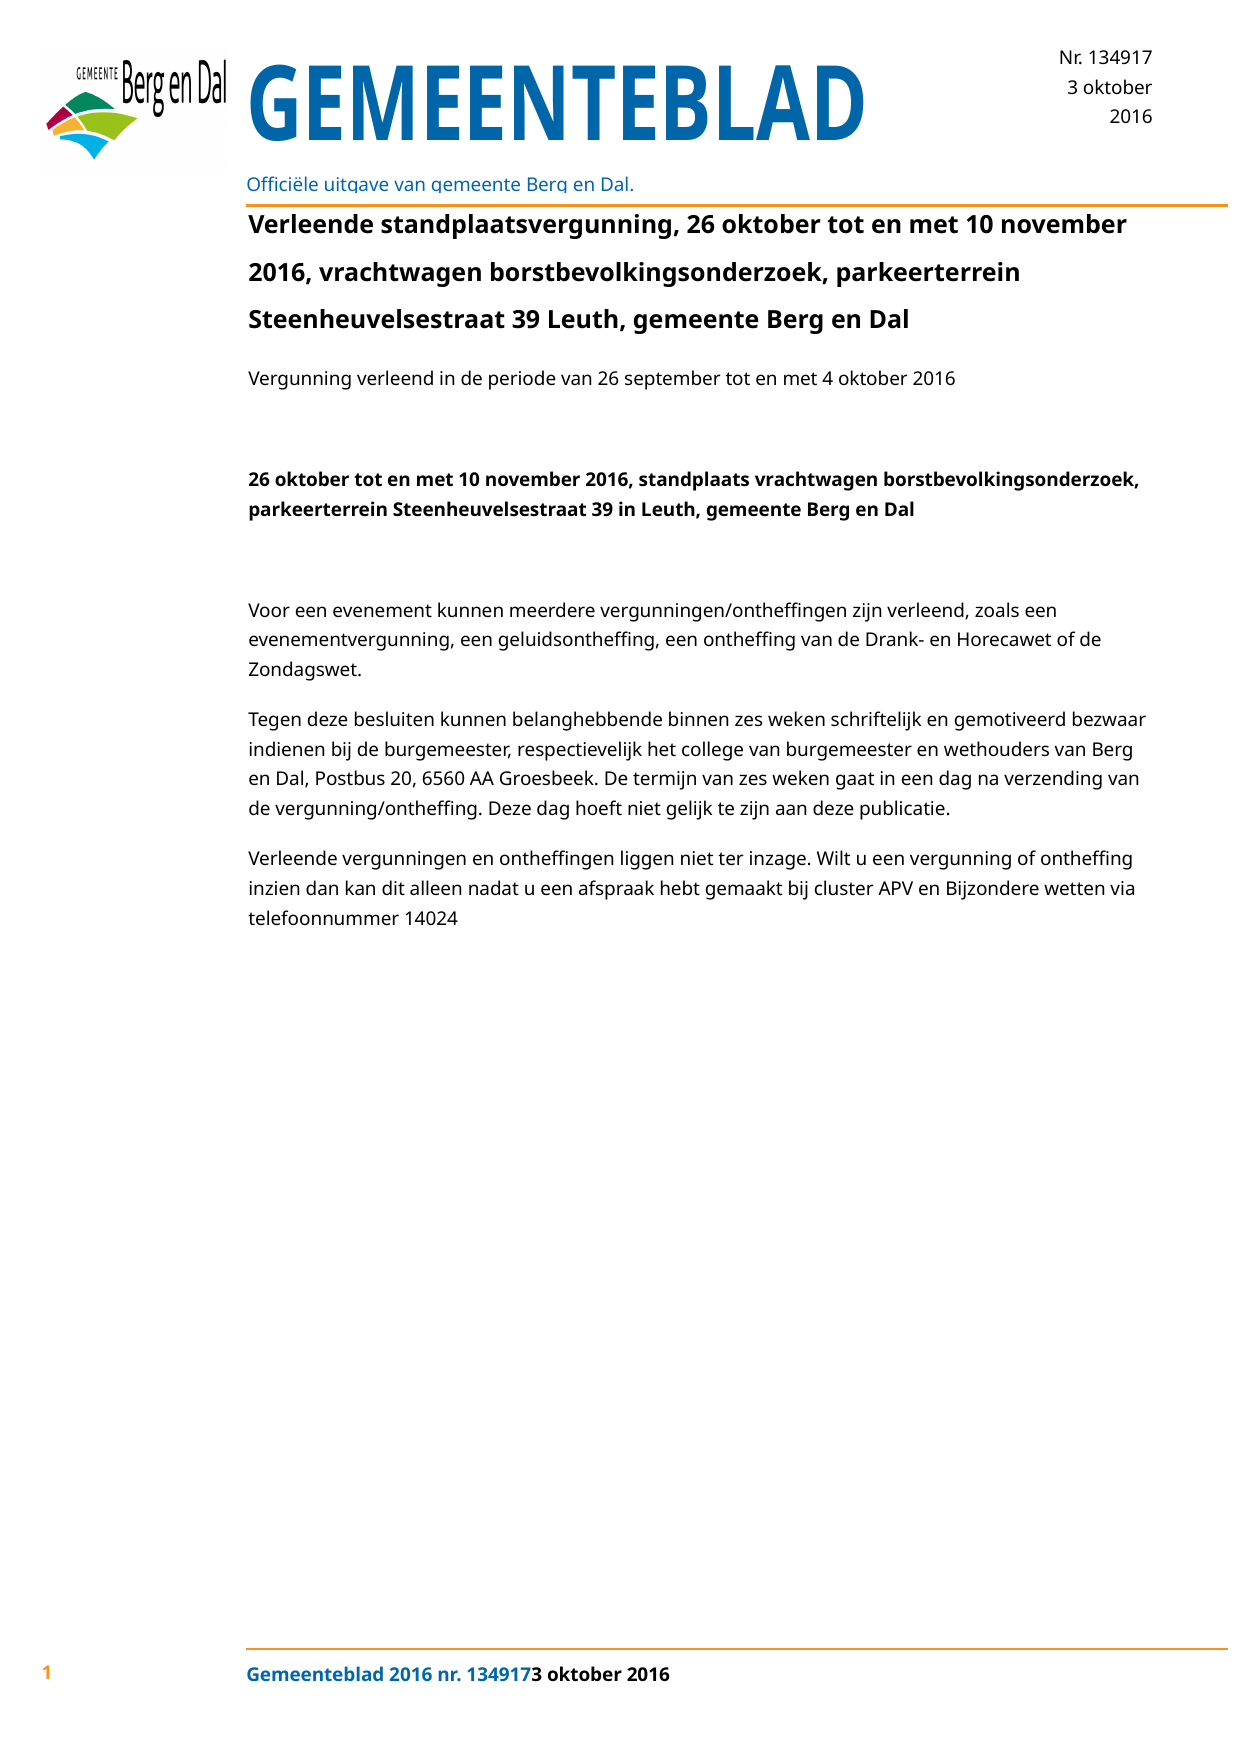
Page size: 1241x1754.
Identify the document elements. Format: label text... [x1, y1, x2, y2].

text Tegen deze besluiten kunnen belanghebbende binnen zes weken schriftelijk en gemotiveerd bezwaar indienen bij de burgemeester, respectievelijk het college van burgemeester en wethouders van Berg en Dal, Postbus 20, 6560 AA Groesbeek. De termijn van zes weken gaat in een dag na verzending van de vergunning/ontheffing. Deze dag hoeft niet gelijk te zijn aan deze publicatie. [248, 706, 1152, 821]
text Verleende standplaatsvergunning, 26 oktober tot en met 10 november 2016, vrachtwagen borstbevolkingsonderzoek, parkeerterrein Steenheuvelsestraat 39 Leuth, gemeente Berg en Dal [248, 207, 1152, 336]
text Voor een evenement kunnen meerdere vergunningen/ontheffingen zijn verleend, zoals een evenementvergunning, een geluidsontheffing, een ontheffing van de Drank- en Horecawet of de Zondagswet. [248, 597, 1152, 682]
picture [41, 47, 231, 172]
text Vergunning verleend in de periode van 26 september tot en met 4 oktober 2016 [248, 366, 1152, 391]
text Verleende vergunningen en ontheffingen liggen niet ter inzage. Wilt u een vergunning of ontheffing inzien dan kan dit alleen nadat u een afspraak hebt gemaakt bij cluster APV en Bijzondere wetten via telefoonnummer 14024 [248, 846, 1152, 930]
text 26 oktober tot en met 10 november 2016, standplaats vrachtwagen borstbevolkingsonderzoek, parkeerterrein Steenheuvelsestraat 39 in Leuth, gemeente Berg en Dal [248, 466, 1152, 522]
